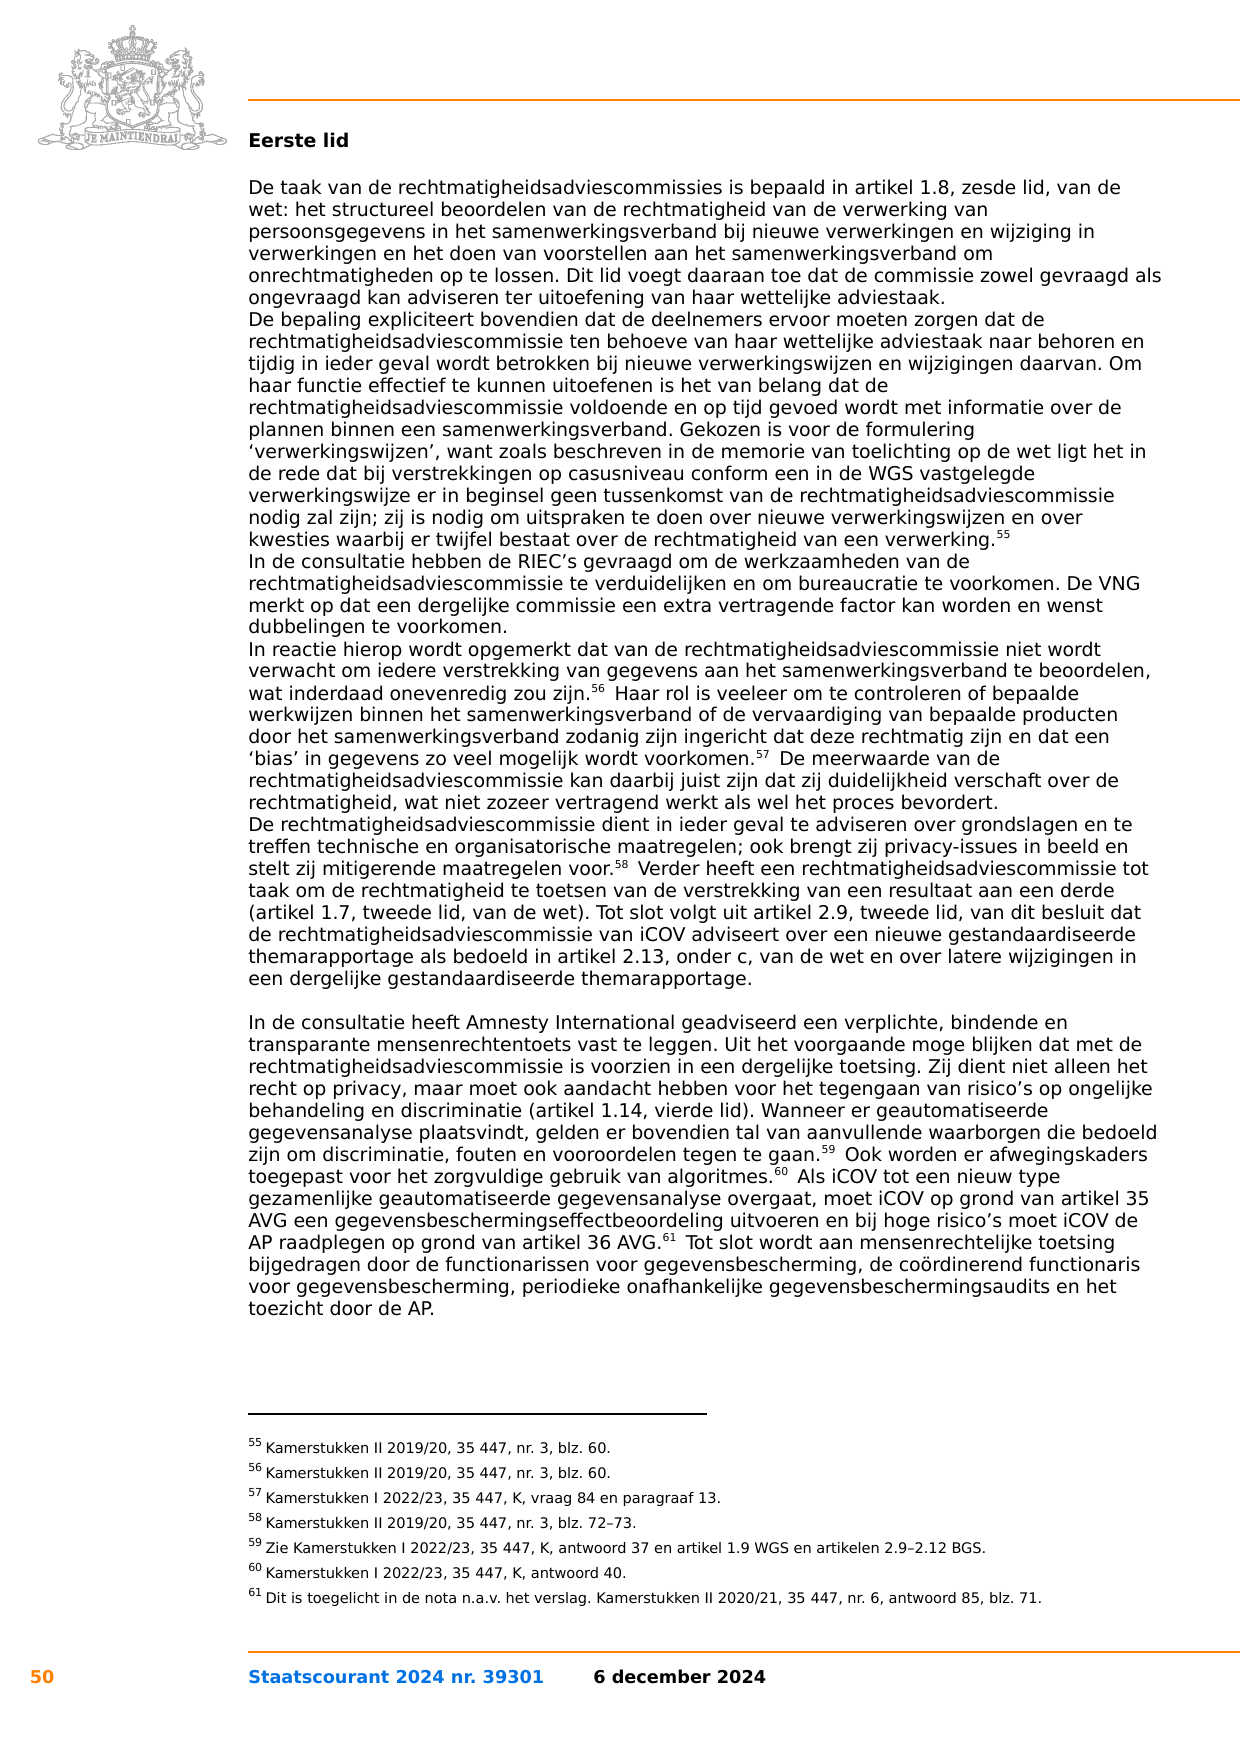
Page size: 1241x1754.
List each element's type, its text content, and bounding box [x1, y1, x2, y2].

text Kamerstukken II 2019/20, 35 447, nr. 3, blz. 72–73. [248, 1511, 1163, 1533]
text In de consultatie hebben de RIEC’s gevraagd om de werkzaamheden van de rechtmatigheidsadviescommissie te verduidelijken en om bureaucratie te voorkomen. De VNG merkt op dat een dergelijke commissie een extra vertragende factor kan worden en wenst dubbelingen te voorkomen. [248, 551, 1163, 638]
text Kamerstukken I 2022/23, 35 447, K, antwoord 40. [248, 1561, 1163, 1583]
text Dit is toegelicht in de nota n.a.v. het verslag. Kamerstukken II 2020/21, 35 447, nr. 6, antwoord 85, blz. 71. [248, 1586, 1163, 1608]
text In de consultatie heeft Amnesty International geadviseerd een verplichte, bindende en transparante mensenrechtentoets vast te leggen. Uit het voorgaande moge blijken dat met de rechtmatigheidsadviescommissie is voorzien in een dergelijke toetsing. Zij dient niet alleen het recht op privacy, maar moet ook aandacht hebben voor het tegengaan van risico’s op ongelijke behandeling en discriminatie (artikel 1.14, vierde lid). Wanneer er geautomatiseerde gegevensanalyse plaatsvindt, gelden er bovendien tal van aanvullende waarborgen die bedoeld zijn om discriminatie, fouten en vooroordelen tegen te gaan. Ook worden er afwegingskaders toegepast voor het zorgvuldige gebruik van algoritmes. Als iCOV tot een nieuw type gezamenlijke geautomatiseerde gegevensanalyse overgaat, moet iCOV op grond van artikel 35 AVG een gegevensbeschermingseffectbeoordeling uitvoeren en bij hoge risico’s moet iCOV de AP raadplegen op grond van artikel 36 AVG. Tot slot wordt aan mensenrechtelijke toetsing bijgedragen door de functionarissen voor gegevensbescherming, de coördinerend functionaris voor gegevensbescherming, periodieke onafhankelijke gegevensbeschermingsaudits en het toezicht door de AP. [248, 1012, 1163, 1320]
text De taak van de rechtmatigheidsadviescommissies is bepaald in artikel 1.8, zesde lid, van de wet: het structureel beoordelen van de rechtmatigheid van de verwerking van persoonsgegevens in het samenwerkingsverband bij nieuwe verwerkingen en wijziging in verwerkingen en het doen van voorstellen aan het samenwerkingsverband om onrechtmatigheden op te lossen. Dit lid voegt daaraan toe dat de commissie zowel gevraagd als ongevraagd kan adviseren ter uitoefening van haar wettelijke adviestaak. [248, 177, 1163, 309]
text Kamerstukken II 2019/20, 35 447, nr. 3, blz. 60. [248, 1436, 1163, 1458]
text De bepaling expliciteert bovendien dat de deelnemers ervoor moeten zorgen dat de rechtmatigheidsadviescommissie ten behoeve van haar wettelijke adviestaak naar behoren en tijdig in ieder geval wordt betrokken bij nieuwe verwerkingswijzen en wijzigingen daarvan. Om haar functie effectief te kunnen uitoefenen is het van belang dat de rechtmatigheidsadviescommissie voldoende en op tijd gevoed wordt met informatie over de plannen binnen een samenwerkingsverband. Gekozen is voor de formulering ‘verwerkingswijzen’, want zoals beschreven in de memorie van toelichting op de wet ligt het in de rede dat bij verstrekkingen op casusniveau conform een in de WGS vastgelegde verwerkingswijze er in beginsel geen tussenkomst van de rechtmatigheidsadviescommissie nodig zal zijn; zij is nodig om uitspraken te doen over nieuwe verwerkingswijzen en over kwesties waarbij er twijfel bestaat over de rechtmatigheid van een verwerking. [248, 309, 1163, 551]
text Kamerstukken II 2019/20, 35 447, nr. 3, blz. 60. [248, 1461, 1163, 1483]
text Zie Kamerstukken I 2022/23, 35 447, K, antwoord 37 en artikel 1.9 WGS en artikelen 2.9–2.12 BGS. [248, 1536, 1163, 1558]
text Kamerstukken I 2022/23, 35 447, K, vraag 84 en paragraaf 13. [248, 1486, 1163, 1508]
text In reactie hierop wordt opgemerkt dat van de rechtmatigheidsadviescommissie niet wordt verwacht om iedere verstrekking van gegevens aan het samenwerkingsverband te beoordelen, wat inderdaad onevenredig zou zijn. Haar rol is veeleer om te controleren of bepaalde werkwijzen binnen het samenwerkingsverband of de vervaardiging van bepaalde producten door het samenwerkingsverband zodanig zijn ingericht dat deze rechtmatig zijn en dat een ‘bias’ in gegevens zo veel mogelijk wordt voorkomen. De meerwaarde van de rechtmatigheidsadviescommissie kan daarbij juist zijn dat zij duidelijkheid verschaft over de rechtmatigheid, wat niet zozeer vertragend werkt als wel het proces bevordert. [248, 638, 1163, 814]
text De rechtmatigheidsadviescommissie dient in ieder geval te adviseren over grondslagen en te treffen technische en organisatorische maatregelen; ook brengt zij privacy-issues in beeld en stelt zij mitigerende maatregelen voor. Verder heeft een rechtmatigheidsadviescommissie tot taak om de rechtmatigheid te toetsen van de verstrekking van een resultaat aan een derde (artikel 1.7, tweede lid, van de wet). Tot slot volgt uit artikel 2.9, tweede lid, van dit besluit dat de rechtmatigheidsadviescommissie van iCOV adviseert over een nieuwe gestandaardiseerde themarapportage als bedoeld in artikel 2.13, onder c, van de wet en over latere wijzigingen in een dergelijke gestandaardiseerde themarapportage. [248, 814, 1163, 990]
picture [38, 25, 227, 150]
subtitle Eerste lid [248, 130, 1163, 152]
